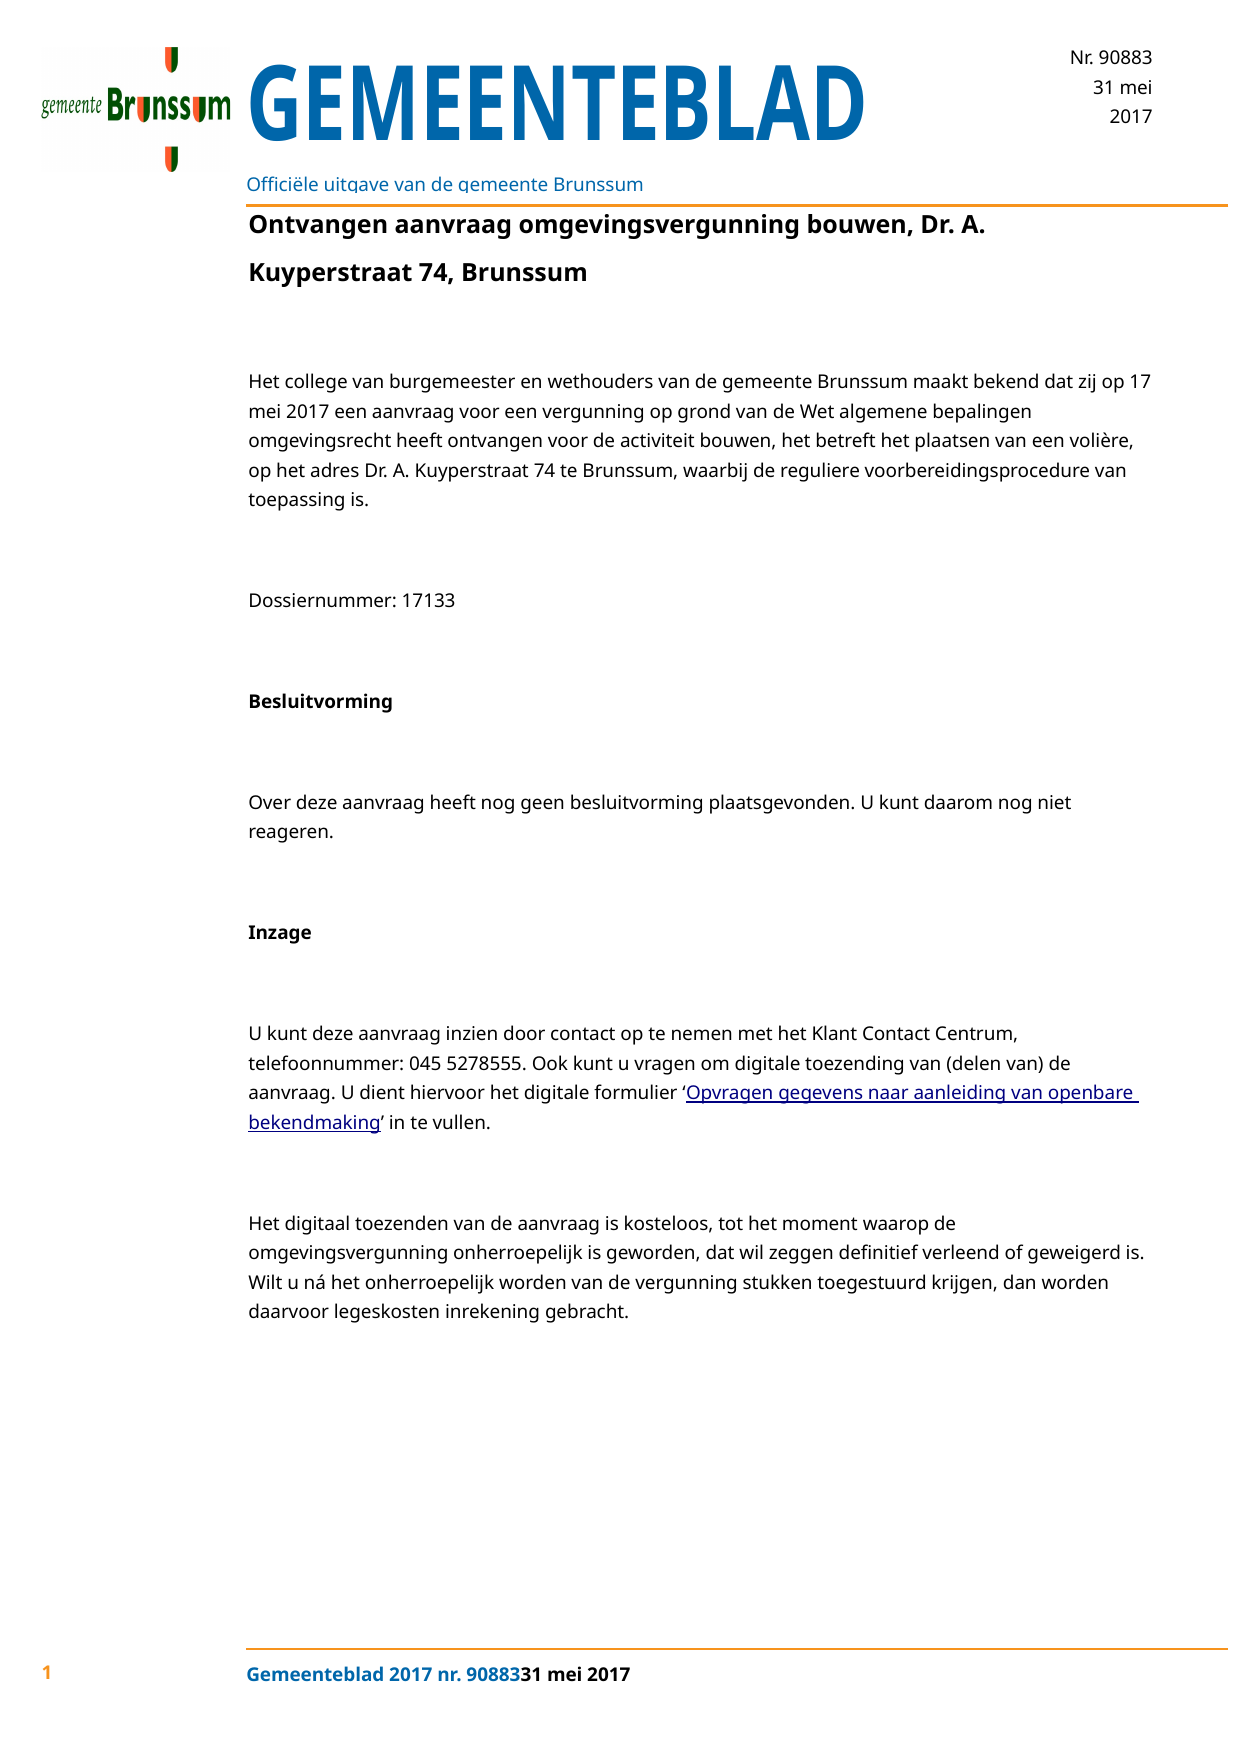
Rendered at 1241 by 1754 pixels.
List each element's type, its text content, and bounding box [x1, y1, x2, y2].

text Besluitvorming [248, 688, 1152, 714]
text U kunt deze aanvraag inzien door contact op te nemen met het Klant Contact Centrum, telefoonnummer: 045 5278555. Ook kunt u vragen om digitale toezending van (delen van) de aanvraag. U dient hiervoor het digitale formulier ‘Opvragen gegevens naar aanleiding van openbare bekendmaking’ in te vullen. [248, 1020, 1152, 1135]
text Het college van burgemeester en wethouders van de gemeente Brunssum maakt bekend dat zij op 17 mei 2017 een aanvraag voor een vergunning op grond van de Wet algemene bepalingen omgevingsrecht heeft ontvangen voor de activiteit bouwen, het betreft het plaatsen van een volière, op het adres Dr. A. Kuyperstraat 74 te Brunssum, waarbij de reguliere voorbereidingsprocedure van toepassing is. [248, 368, 1152, 512]
text Over deze aanvraag heeft nog geen besluitvorming plaatsgevonden. U kunt daarom nog niet reageren. [248, 789, 1152, 844]
text Het digitaal toezenden van de aanvraag is kosteloos, tot het moment waarop de omgevingsvergunning onherroepelijk is geworden, dat wil zeggen definitief verleend of geweigerd is. Wilt u ná het onherroepelijk worden van de vergunning stukken toegestuurd krijgen, dan worden daarvoor legeskosten inrekening gebracht. [248, 1210, 1152, 1324]
text Dossiernummer: 17133 [248, 587, 1152, 613]
text Inzage [248, 919, 1152, 945]
picture [41, 47, 231, 172]
text Ontvangen aanvraag omgevingsvergunning bouwen, Dr. A. Kuyperstraat 74, Brunssum [248, 207, 1152, 288]
